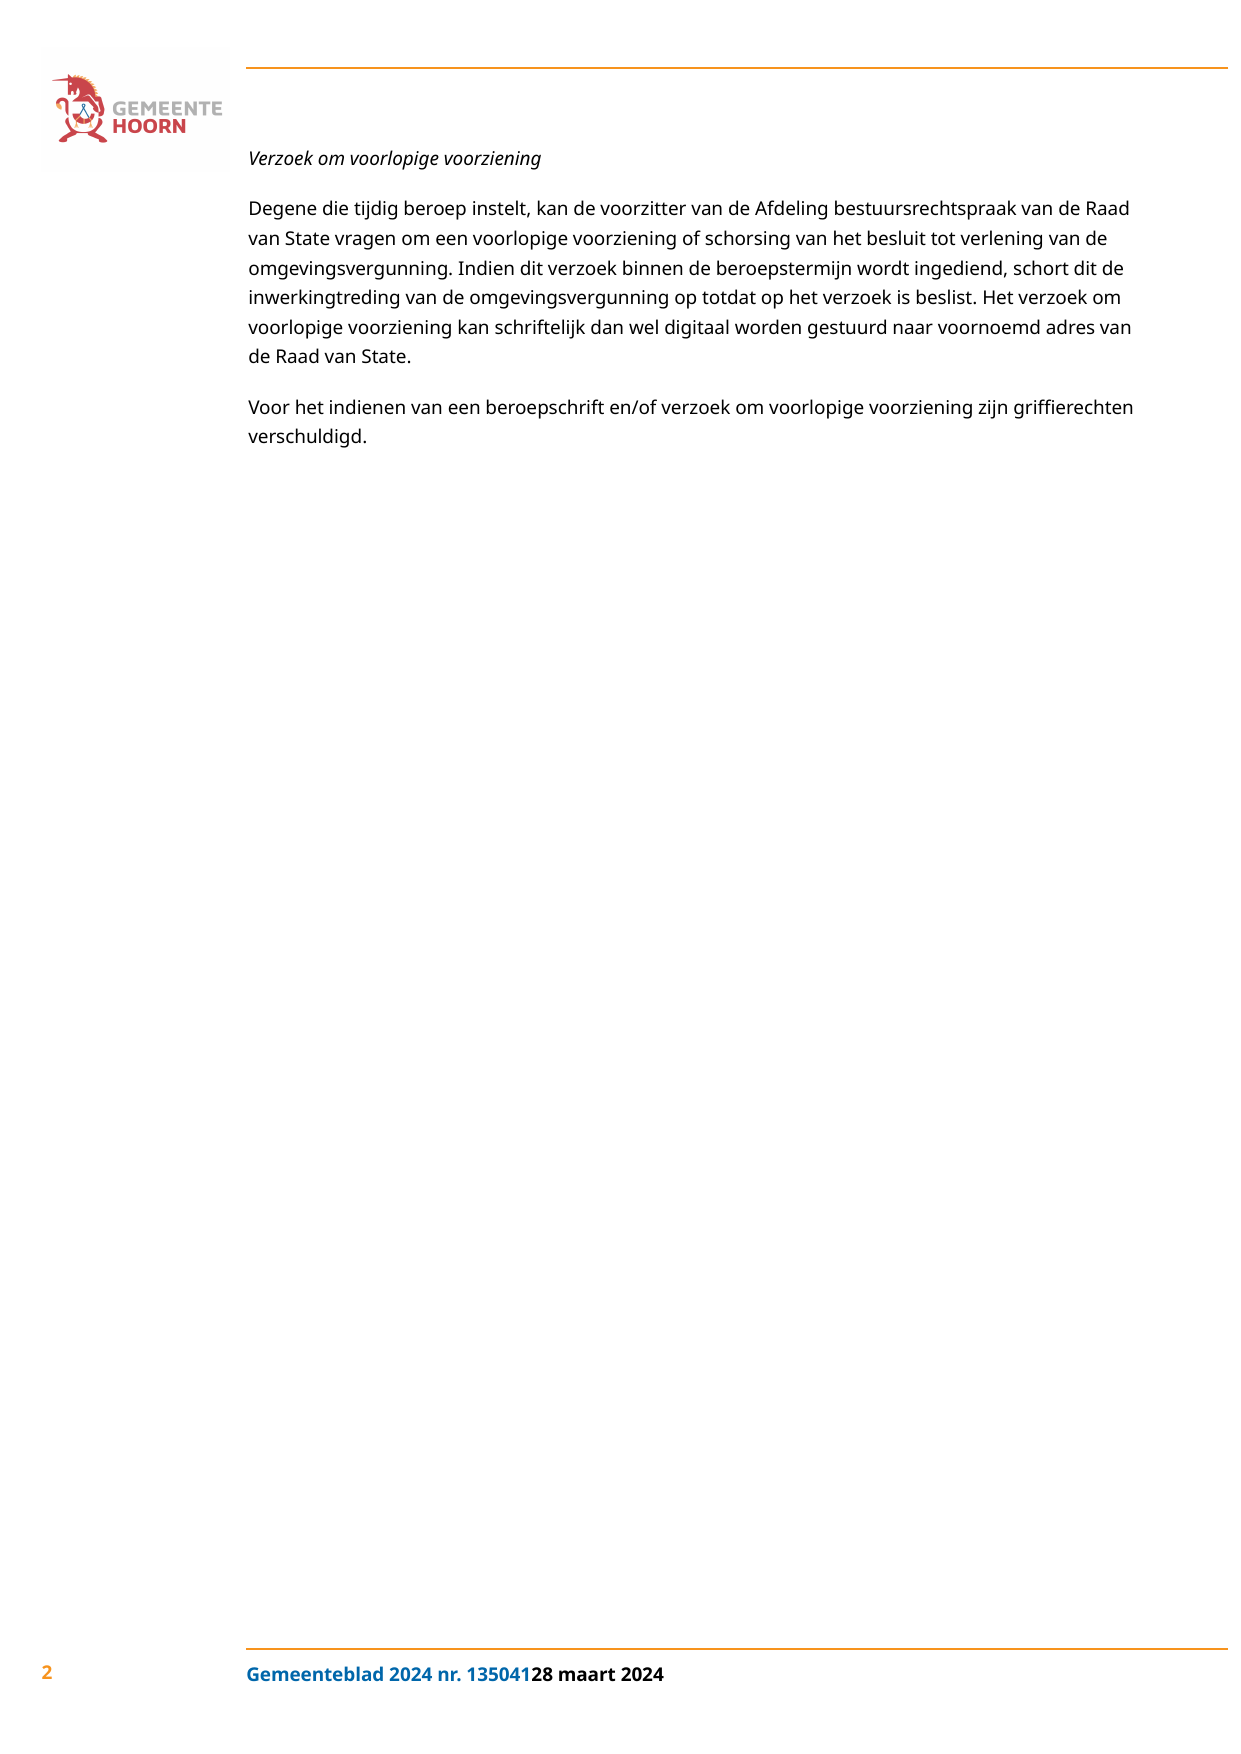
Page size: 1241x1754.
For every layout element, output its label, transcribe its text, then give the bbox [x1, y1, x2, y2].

picture [41, 47, 231, 172]
text Verzoek om voorlopige voorziening [248, 145, 1152, 171]
text Degene die tijdig beroep instelt, kan de voorzitter van de Afdeling bestuursrechtspraak van de Raad van State vragen om een voorlopige voorziening of schorsing van het besluit tot verlening van de omgevingsvergunning. Indien dit verzoek binnen de beroepstermijn wordt ingediend, schort dit de inwerkingtreding van de omgevingsvergunning op totdat op het verzoek is beslist. Het verzoek om voorlopige voorziening kan schriftelijk dan wel digitaal worden gestuurd naar voornoemd adres van de Raad van State. [248, 196, 1152, 369]
text Voor het indienen van een beroepschrift en/of verzoek om voorlopige voorziening zijn griffierechten verschuldigd. [248, 394, 1152, 449]
